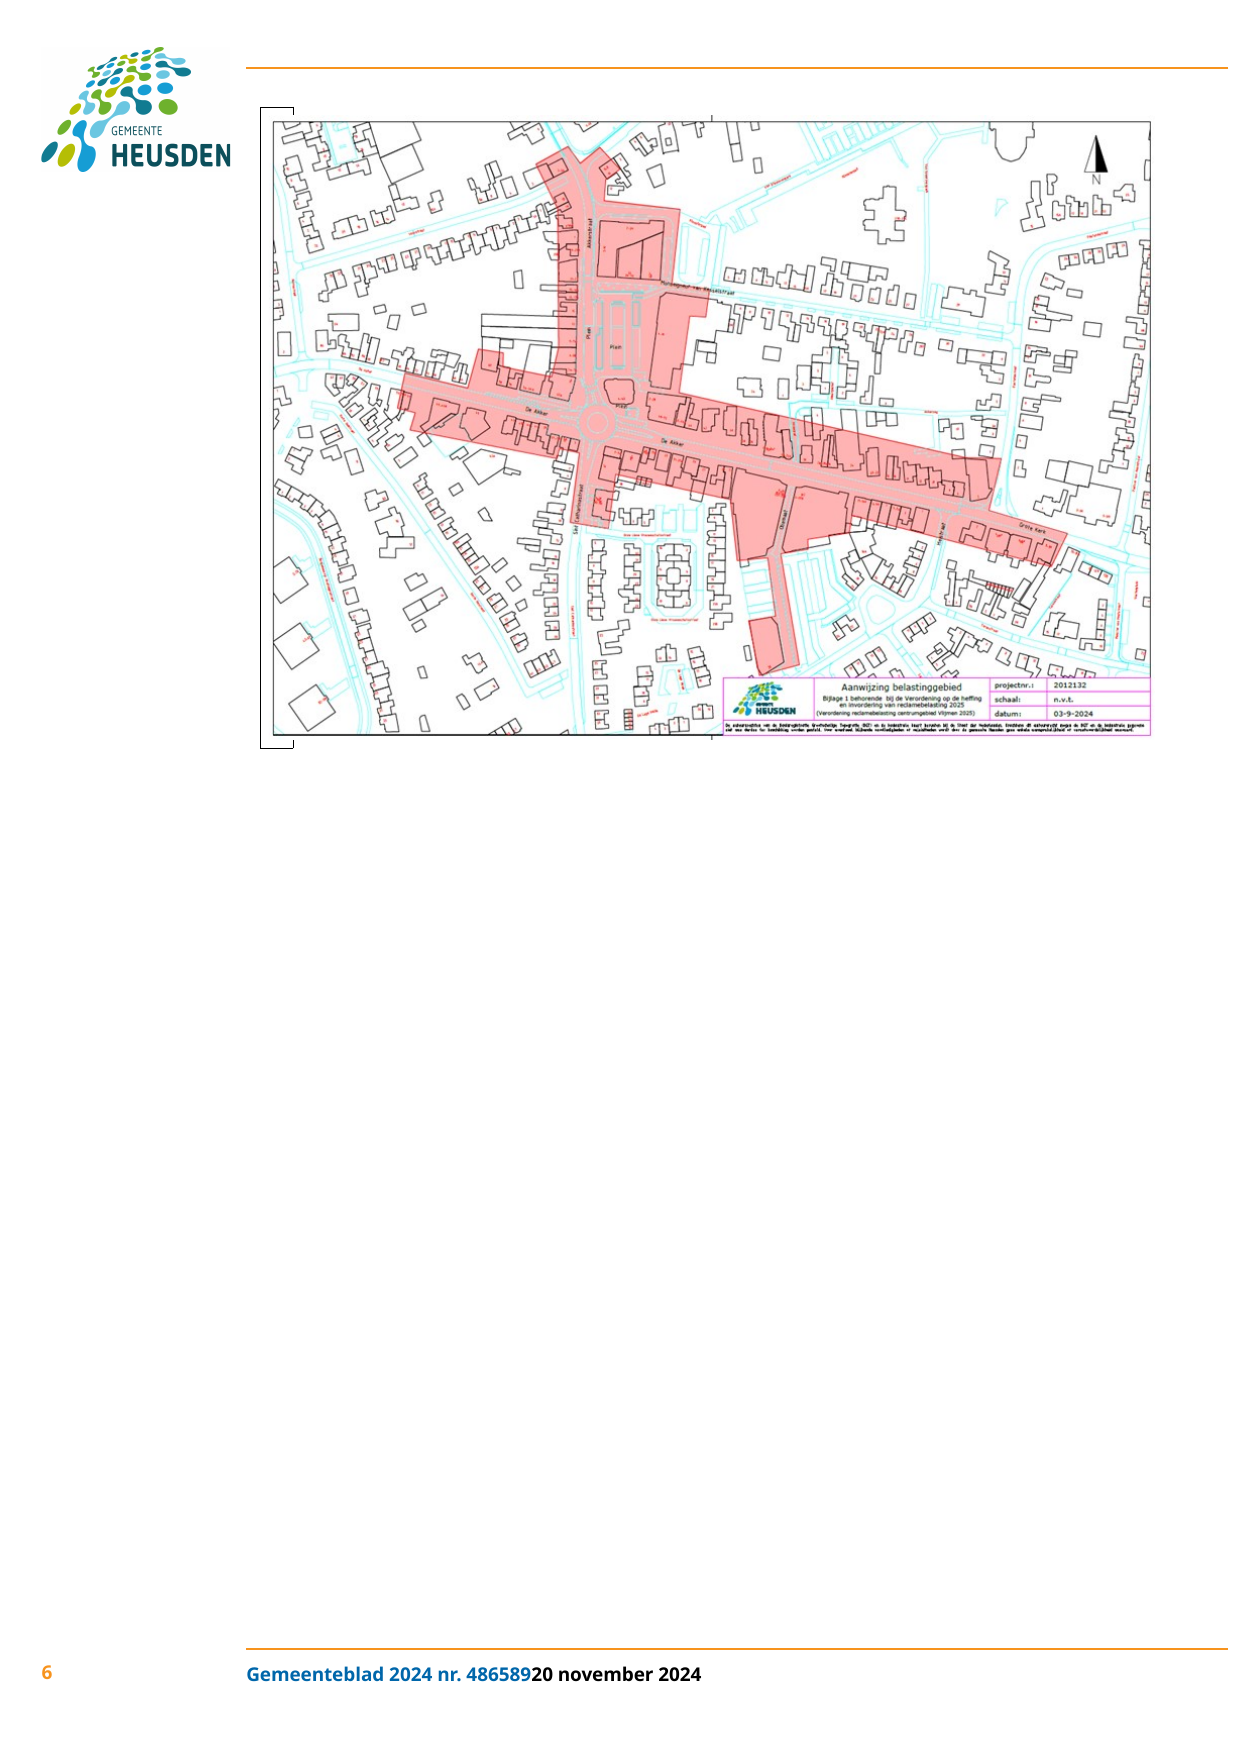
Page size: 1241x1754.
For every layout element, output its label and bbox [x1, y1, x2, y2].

picture [41, 47, 231, 172]
picture [268, 115, 1155, 740]
